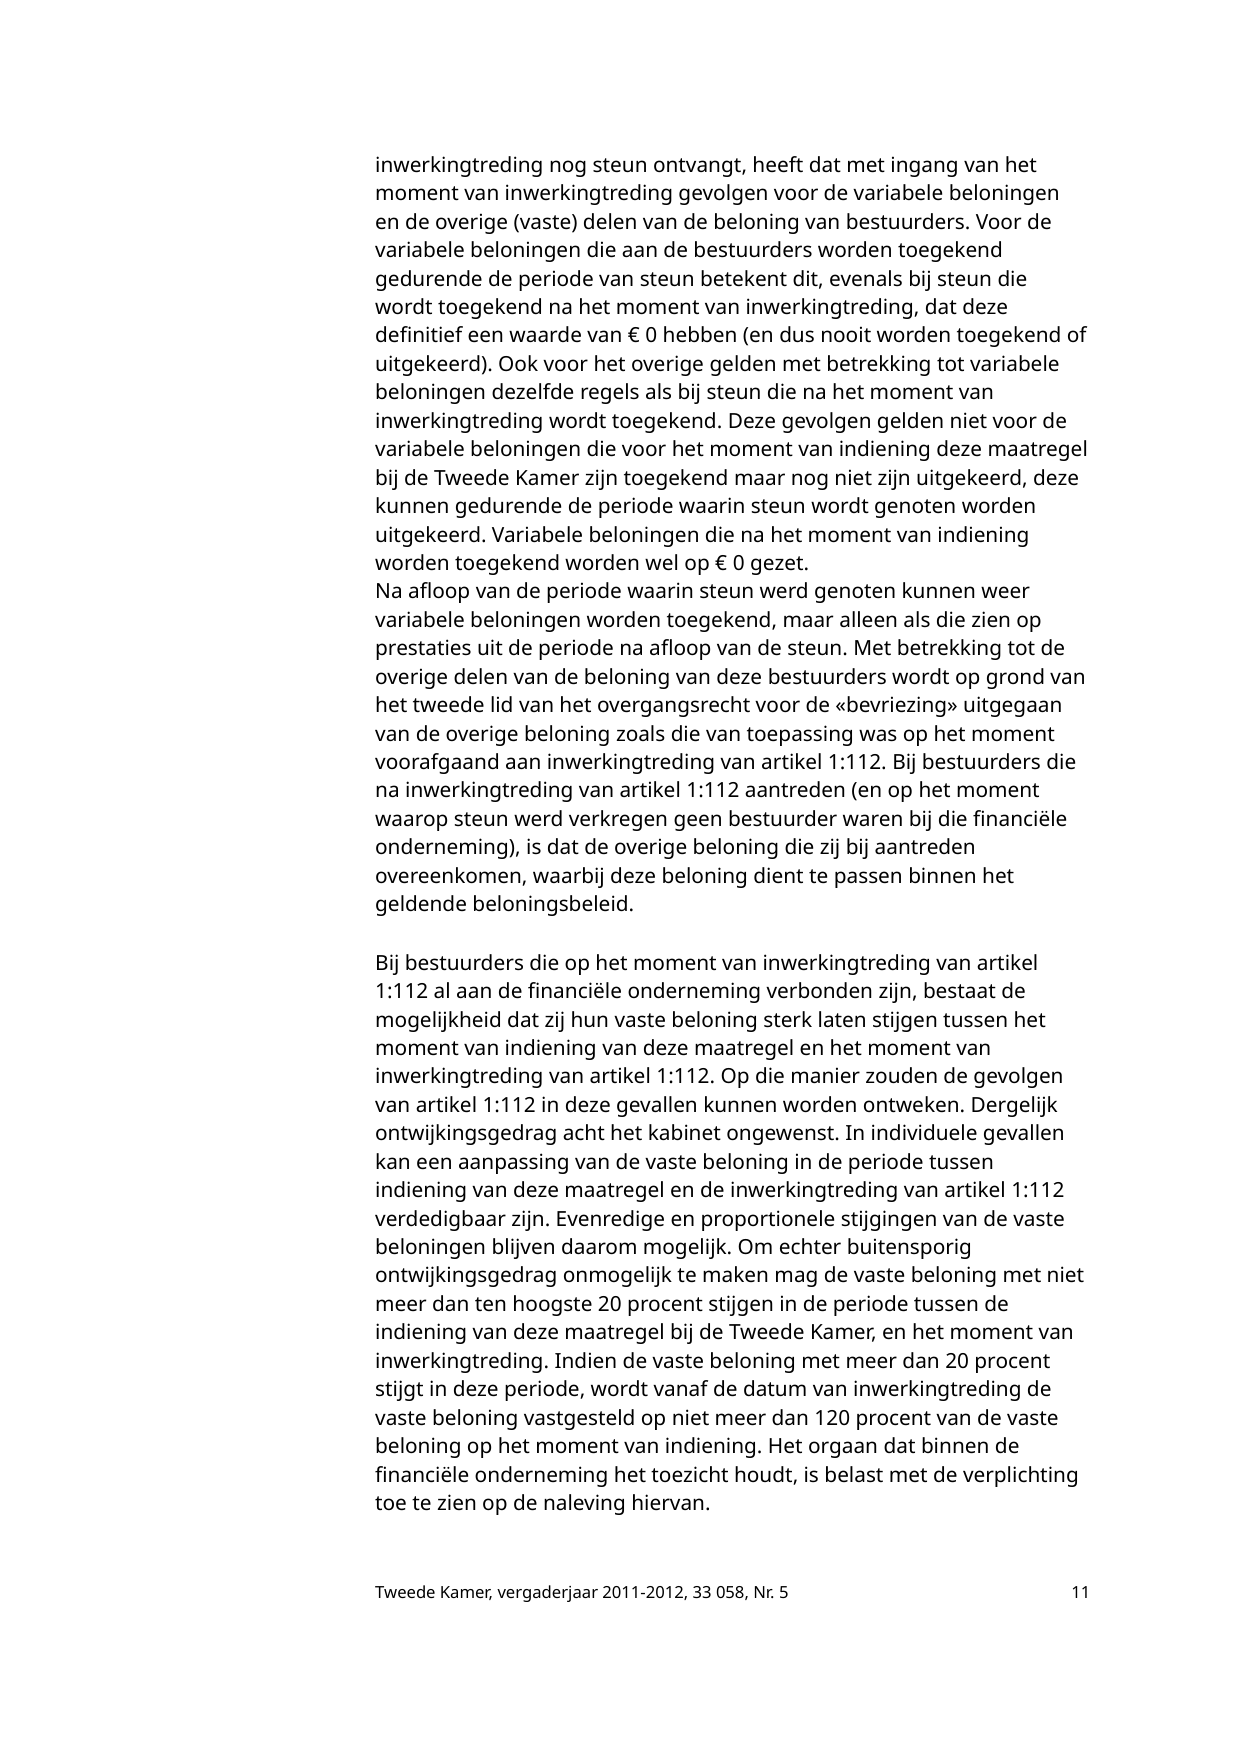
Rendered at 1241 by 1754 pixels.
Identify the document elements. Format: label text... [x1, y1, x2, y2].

text Bij bestuurders die op het moment van inwerkingtreding van artikel 1:112 al aan de financiële onderneming verbonden zijn, bestaat de mogelijkheid dat zij hun vaste beloning sterk laten stijgen tussen het moment van indiening van deze maatregel en het moment van inwerkingtreding van artikel 1:112. Op die manier zouden de gevolgen van artikel 1:112 in deze gevallen kunnen worden ontweken. Dergelijk ontwijkingsgedrag acht het kabinet ongewenst. In individuele gevallen kan een aanpassing van de vaste beloning in de periode tussen indiening van deze maatregel en de inwerkingtreding van artikel 1:112 verdedigbaar zijn. Evenredige en proportionele stijgingen van de vaste beloningen blijven daarom mogelijk. Om echter buitensporig ontwijkingsgedrag onmogelijk te maken mag de vaste beloning met niet meer dan ten hoogste 20 procent stijgen in de periode tussen de indiening van deze maatregel bij de Tweede Kamer, en het moment van inwerkingtreding. Indien de vaste beloning met meer dan 20 procent stijgt in deze periode, wordt vanaf de datum van inwerkingtreding de vaste beloning vastgesteld op niet meer dan 120 procent van de vaste beloning op het moment van indiening. Het orgaan dat binnen de financiële onderneming het toezicht houdt, is belast met de verplichting toe te zien op de naleving hiervan. [375, 948, 1090, 1517]
text Na afloop van de periode waarin steun werd genoten kunnen weer variabele beloningen worden toegekend, maar alleen als die zien op prestaties uit de periode na afloop van de steun. Met betrekking tot de overige delen van de beloning van deze bestuurders wordt op grond van het tweede lid van het overgangsrecht voor de «bevriezing» uitgegaan van de overige beloning zoals die van toepassing was op het moment voorafgaand aan inwerkingtreding van artikel 1:112. Bij bestuurders die na inwerkingtreding van artikel 1:112 aantreden (en op het moment waarop steun werd verkregen geen bestuurder waren bij die financiële onderneming), is dat de overige beloning die zij bij aantreden overeenkomen, waarbij deze beloning dient te passen binnen het geldende beloningsbeleid. [375, 577, 1090, 918]
text inwerkingtreding nog steun ontvangt, heeft dat met ingang van het moment van inwerkingtreding gevolgen voor de variabele beloningen en de overige (vaste) delen van de beloning van bestuurders. Voor de variabele beloningen die aan de bestuurders worden toegekend gedurende de periode van steun betekent dit, evenals bij steun die wordt toegekend na het moment van inwerkingtreding, dat deze definitief een waarde van € 0 hebben (en dus nooit worden toegekend of uitgekeerd). Ook voor het overige gelden met betrekking tot variabele beloningen dezelfde regels als bij steun die na het moment van inwerkingtreding wordt toegekend. Deze gevolgen gelden niet voor de variabele beloningen die voor het moment van indiening deze maatregel bij de Tweede Kamer zijn toegekend maar nog niet zijn uitgekeerd, deze kunnen gedurende de periode waarin steun wordt genoten worden uitgekeerd. Variabele beloningen die na het moment van indiening worden toegekend worden wel op € 0 gezet. [375, 150, 1090, 577]
